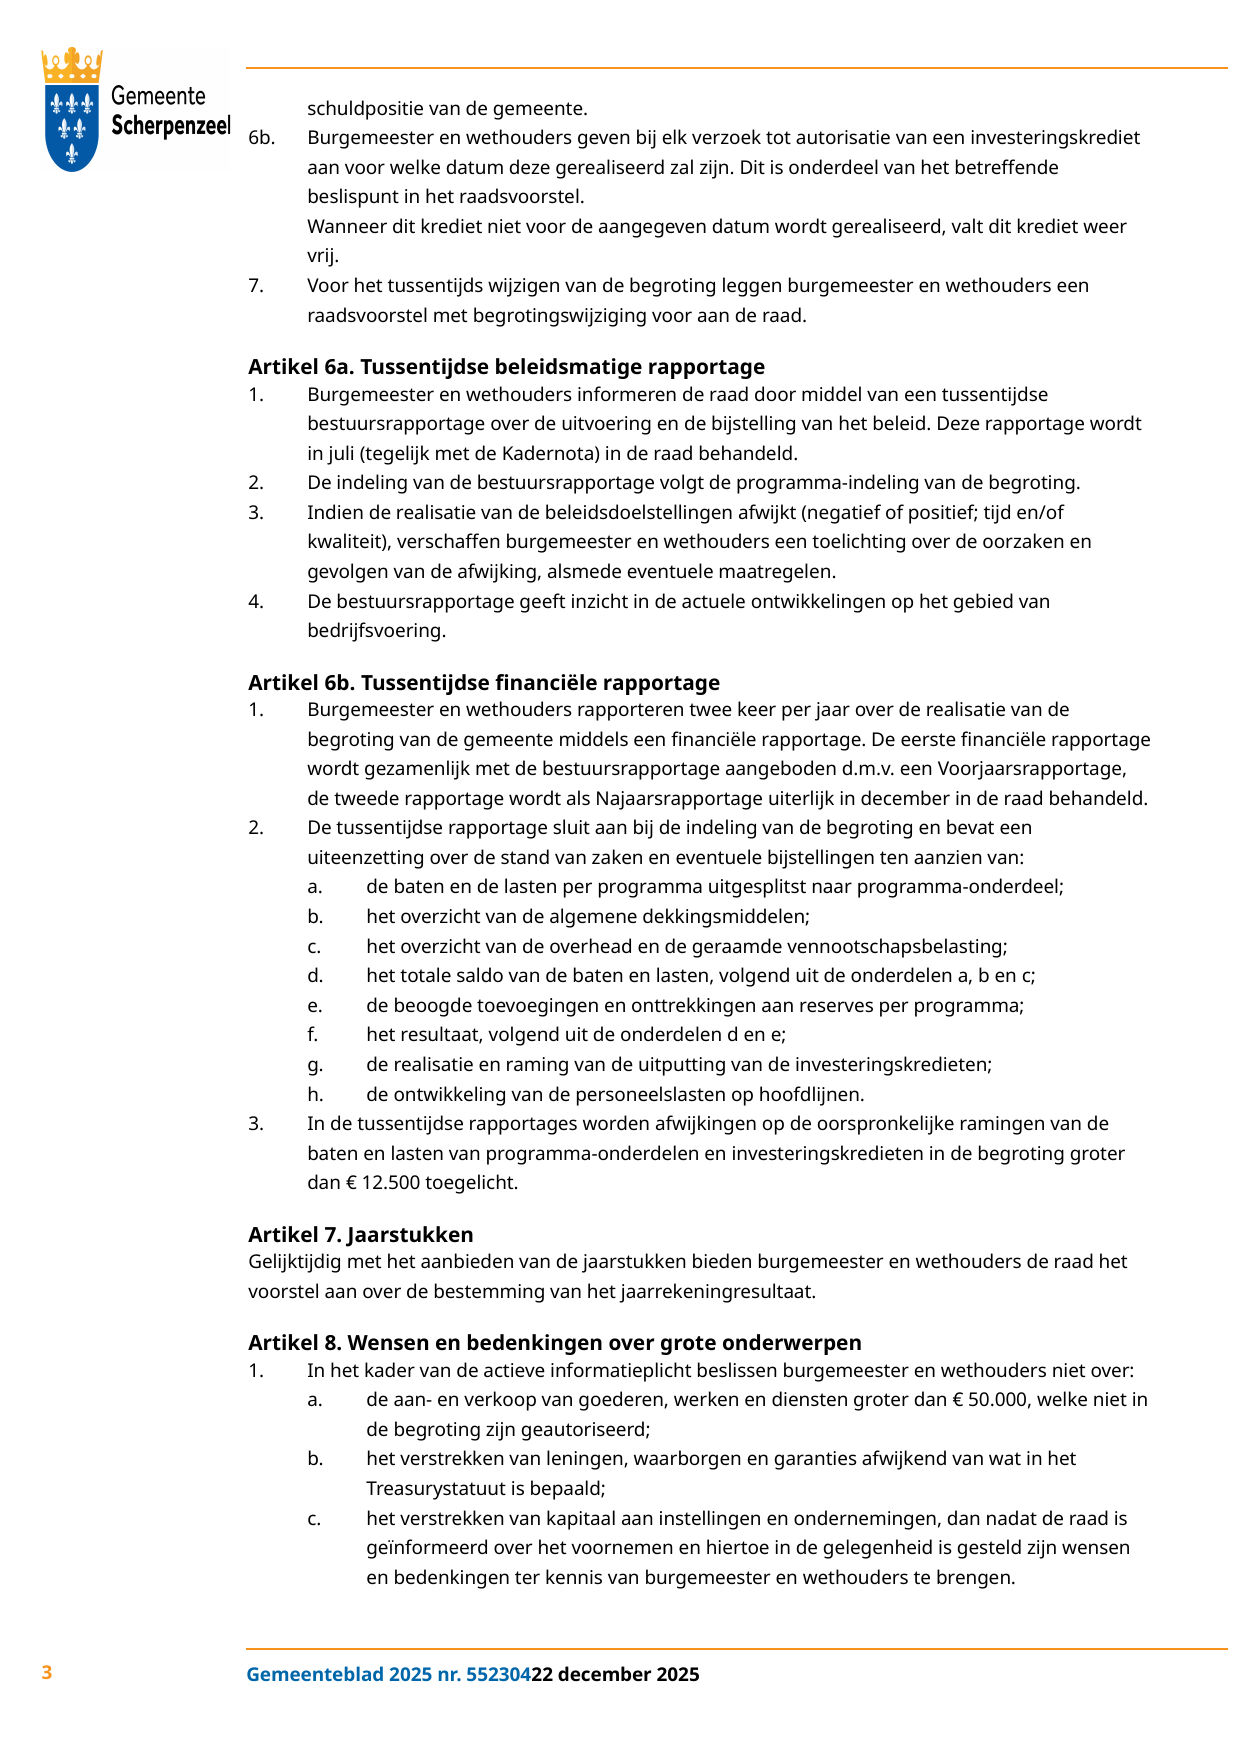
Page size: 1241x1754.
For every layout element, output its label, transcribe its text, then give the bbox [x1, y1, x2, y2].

picture [41, 47, 231, 172]
list Burgemeester en wethouders rapporteren twee keer per jaar over de realisatie van de begroting van de gemeente middels een financiële rapportage. De eerste financiële rapportage wordt gezamenlijk met de bestuursrapportage aangeboden d.m.v. een Voorjaarsrapportage, de tweede rapportage wordt als Najaarsrapportage uiterlijk in december in de raad behandeld. [248, 696, 1152, 811]
list Voor het tussentijds wijzigen van de begroting leggen burgemeester en wethouders een raadsvoorstel met begrotingswijziging voor aan de raad. [248, 272, 1152, 328]
list In de tussentijdse rapportages worden afwijkingen op de oorspronkelijke ramingen van de baten en lasten van programma-onderdelen en investeringskredieten in de begroting groter dan € 12.500 toegelicht. [248, 1110, 1152, 1195]
list het verstrekken van kapitaal aan instellingen en ondernemingen, dan nadat de raad is geïnformeerd over het voornemen en hiertoe in de gelegenheid is gesteld zijn wensen en bedenkingen ter kennis van burgemeester en wethouders te brengen. [307, 1505, 1152, 1590]
list het overzicht van de overhead en de geraamde vennootschapsbelasting; [307, 933, 1152, 959]
text Artikel 6b. Tussentijdse financiële rapportage [248, 668, 1152, 696]
list De bestuursrapportage geeft inzicht in de actuele ontwikkelingen op het gebied van bedrijfsvoering. [248, 588, 1152, 643]
list Wanneer dit krediet niet voor de aangegeven datum wordt gerealiseerd, valt dit krediet weer vrij. [248, 213, 1152, 268]
list de ontwikkeling van de personeelslasten op hoofdlijnen. [307, 1081, 1152, 1107]
list De tussentijdse rapportage sluit aan bij de indeling van de begroting en bevat een uiteenzetting over de stand van zaken en eventuele bijstellingen ten aanzien van: [248, 814, 1152, 870]
text Artikel 6a. Tussentijdse beleidsmatige rapportage [248, 352, 1152, 381]
list de realisatie en raming van de uitputting van de investeringskredieten; [307, 1051, 1152, 1077]
list het overzicht van de algemene dekkingsmiddelen; [307, 903, 1152, 929]
text Artikel 7. Jaarstukken [248, 1220, 1152, 1248]
list schuldpositie van de gemeente. [248, 95, 1152, 121]
list het resultaat, volgend uit de onderdelen d en e; [307, 1022, 1152, 1047]
list de aan- en verkoop van goederen, werken en diensten groter dan € 50.000, welke niet in de begroting zijn geautoriseerd; [307, 1386, 1152, 1442]
list Indien de realisatie van de beleidsdoelstellingen afwijkt (negatief of positief; tijd en/of kwaliteit), verschaffen burgemeester en wethouders een toelichting over de oorzaken en gevolgen van de afwijking, alsmede eventuele maatregelen. [248, 499, 1152, 584]
list de baten en de lasten per programma uitgesplitst naar programma-onderdeel; [307, 874, 1152, 899]
text Gelijktijdig met het aanbieden van de jaarstukken bieden burgemeester en wethouders de raad het voorstel aan over de bestemming van het jaarrekeningresultaat. [248, 1248, 1152, 1304]
list De indeling van de bestuursrapportage volgt de programma-indeling van de begroting. [248, 469, 1152, 495]
text Artikel 8. Wensen en bedenkingen over grote onderwerpen [248, 1328, 1152, 1357]
list Burgemeester en wethouders informeren de raad door middel van een tussentijdse bestuursrapportage over de uitvoering en de bijstelling van het beleid. Deze rapportage wordt in juli (tegelijk met de Kadernota) in de raad behandeld. [248, 381, 1152, 466]
list In het kader van de actieve informatieplicht beslissen burgemeester en wethouders niet over: [248, 1357, 1152, 1383]
list de beoogde toevoegingen en onttrekkingen aan reserves per programma; [307, 992, 1152, 1018]
list het totale saldo van de baten en lasten, volgend uit de onderdelen a, b en c; [307, 962, 1152, 988]
list het verstrekken van leningen, waarborgen en garanties afwijkend van wat in het Treasurystatuut is bepaald; [307, 1446, 1152, 1501]
list Burgemeester en wethouders geven bij elk verzoek tot autorisatie van een investeringskrediet aan voor welke datum deze gerealiseerd zal zijn. Dit is onderdeel van het betreffende beslispunt in het raadsvoorstel. [248, 124, 1152, 209]
